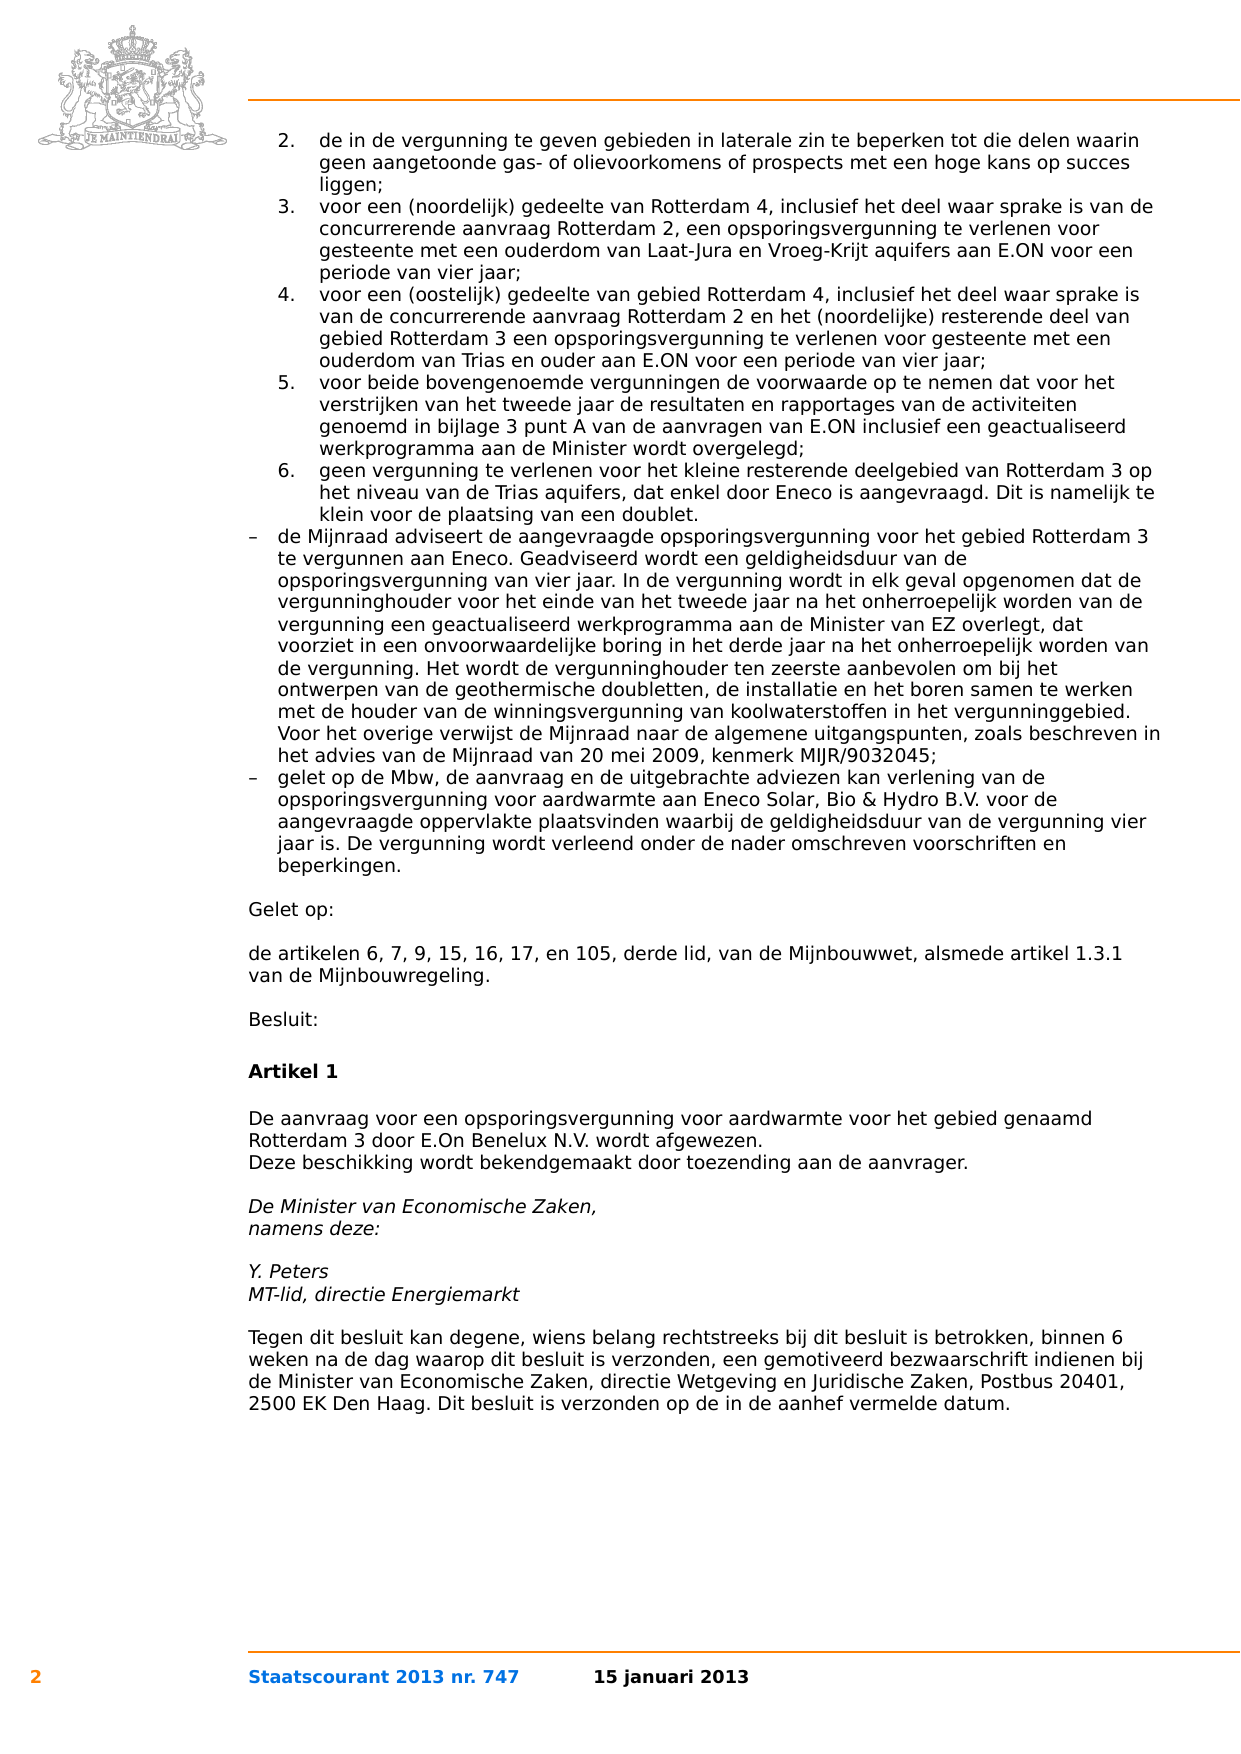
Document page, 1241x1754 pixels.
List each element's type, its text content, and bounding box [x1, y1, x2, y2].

text – gelet op de Mbw, de aanvraag en de uitgebrachte adviezen kan verlening van de opsporingsvergunning voor aardwarmte aan Eneco Solar, Bio & Hydro B.V. voor de aangevraagde oppervlakte plaatsvinden waarbij de geldigheidsduur van de vergunning vier jaar is. De vergunning wordt verleend onder de nader omschreven voorschriften en beperkingen. [248, 767, 1163, 877]
text De aanvraag voor een opsporingsvergunning voor aardwarmte voor het gebied genaamd Rotterdam 3 door E.On Benelux N.V. wordt afgewezen. [248, 1108, 1163, 1152]
text 6. geen vergunning te verlenen voor het kleine resterende deelgebied van Rotterdam 3 op het niveau van de Trias aquifers, dat enkel door Eneco is aangevraagd. Dit is namelijk te klein voor de plaatsing van een doublet. [277, 459, 1163, 526]
text 4. voor een (oostelijk) gedeelte van gebied Rotterdam 4, inclusief het deel waar sprake is van de concurrerende aanvraag Rotterdam 2 en het (noordelijke) resterende deel van gebied Rotterdam 3 een opsporingsvergunning te verlenen voor gesteente met een ouderdom van Trias en ouder aan E.ON voor een periode van vier jaar; [277, 284, 1163, 372]
text – de Mijnraad adviseert de aangevraagde opsporingsvergunning voor het gebied Rotterdam 3 te vergunnen aan Eneco. Geadviseerd wordt een geldigheidsduur van de opsporingsvergunning van vier jaar. In de vergunning wordt in elk geval opgenomen dat de vergunninghouder voor het einde van het tweede jaar na het onherroepelijk worden van de vergunning een geactualiseerd werkprogramma aan de Minister van EZ overlegt, dat voorziet in een onvoorwaardelijke boring in het derde jaar na het onherroepelijk worden van de vergunning. Het wordt de vergunninghouder ten zeerste aanbevolen om bij het ontwerpen van de geothermische doubletten, de installatie en het boren samen te werken met de houder van de winningsvergunning van koolwaterstoffen in het vergunninggebied. Voor het overige verwijst de Mijnraad naar de algemene uitgangspunten, zoals beschreven in het advies van de Mijnraad van 20 mei 2009, kenmerk MIJR/9032045; [248, 526, 1163, 767]
text Besluit: [248, 1009, 1163, 1031]
text Deze beschikking wordt bekendgemaakt door toezending aan de aanvrager. [248, 1152, 1163, 1174]
text 3. voor een (noordelijk) gedeelte van Rotterdam 4, inclusief het deel waar sprake is van de concurrerende aanvraag Rotterdam 2, een opsporingsvergunning te verlenen voor gesteente met een ouderdom van Laat-Jura en Vroeg-Krijt aquifers aan E.ON voor een periode van vier jaar; [277, 196, 1163, 284]
text de artikelen 6, 7, 9, 15, 16, 17, en 105, derde lid, van de Mijnbouwwet, alsmede artikel 1.3.1 van de Mijnbouwregeling. [248, 943, 1163, 987]
text Gelet op: [248, 899, 1163, 921]
text Tegen dit besluit kan degene, wiens belang rechtstreeks bij dit besluit is betrokken, binnen 6 weken na de dag waarop dit besluit is verzonden, een gemotiveerd bezwaarschrift indienen bij de Minister van Economische Zaken, directie Wetgeving en Juridische Zaken, Postbus 20401, 2500 EK Den Haag. Dit besluit is verzonden op de in de aanhef vermelde datum. [248, 1327, 1163, 1415]
text 2. de in de vergunning te geven gebieden in laterale zin te beperken tot die delen waarin geen aangetoonde gas- of olievoorkomens of prospects met een hoge kans op succes liggen; [277, 130, 1163, 196]
picture [38, 25, 227, 150]
text 5. voor beide bovengenoemde vergunningen de voorwaarde op te nemen dat voor het verstrijken van het tweede jaar de resultaten en rapportages van de activiteiten genoemd in bijlage 3 punt A van de aanvragen van E.ON inclusief een geactualiseerd werkprogramma aan de Minister wordt overgelegd; [277, 372, 1163, 459]
subtitle Artikel 1 [248, 1061, 1163, 1083]
text De Minister van Economische Zaken, namens deze: Y. Peters MT-lid, directie Energiemarkt [248, 1196, 1163, 1305]
